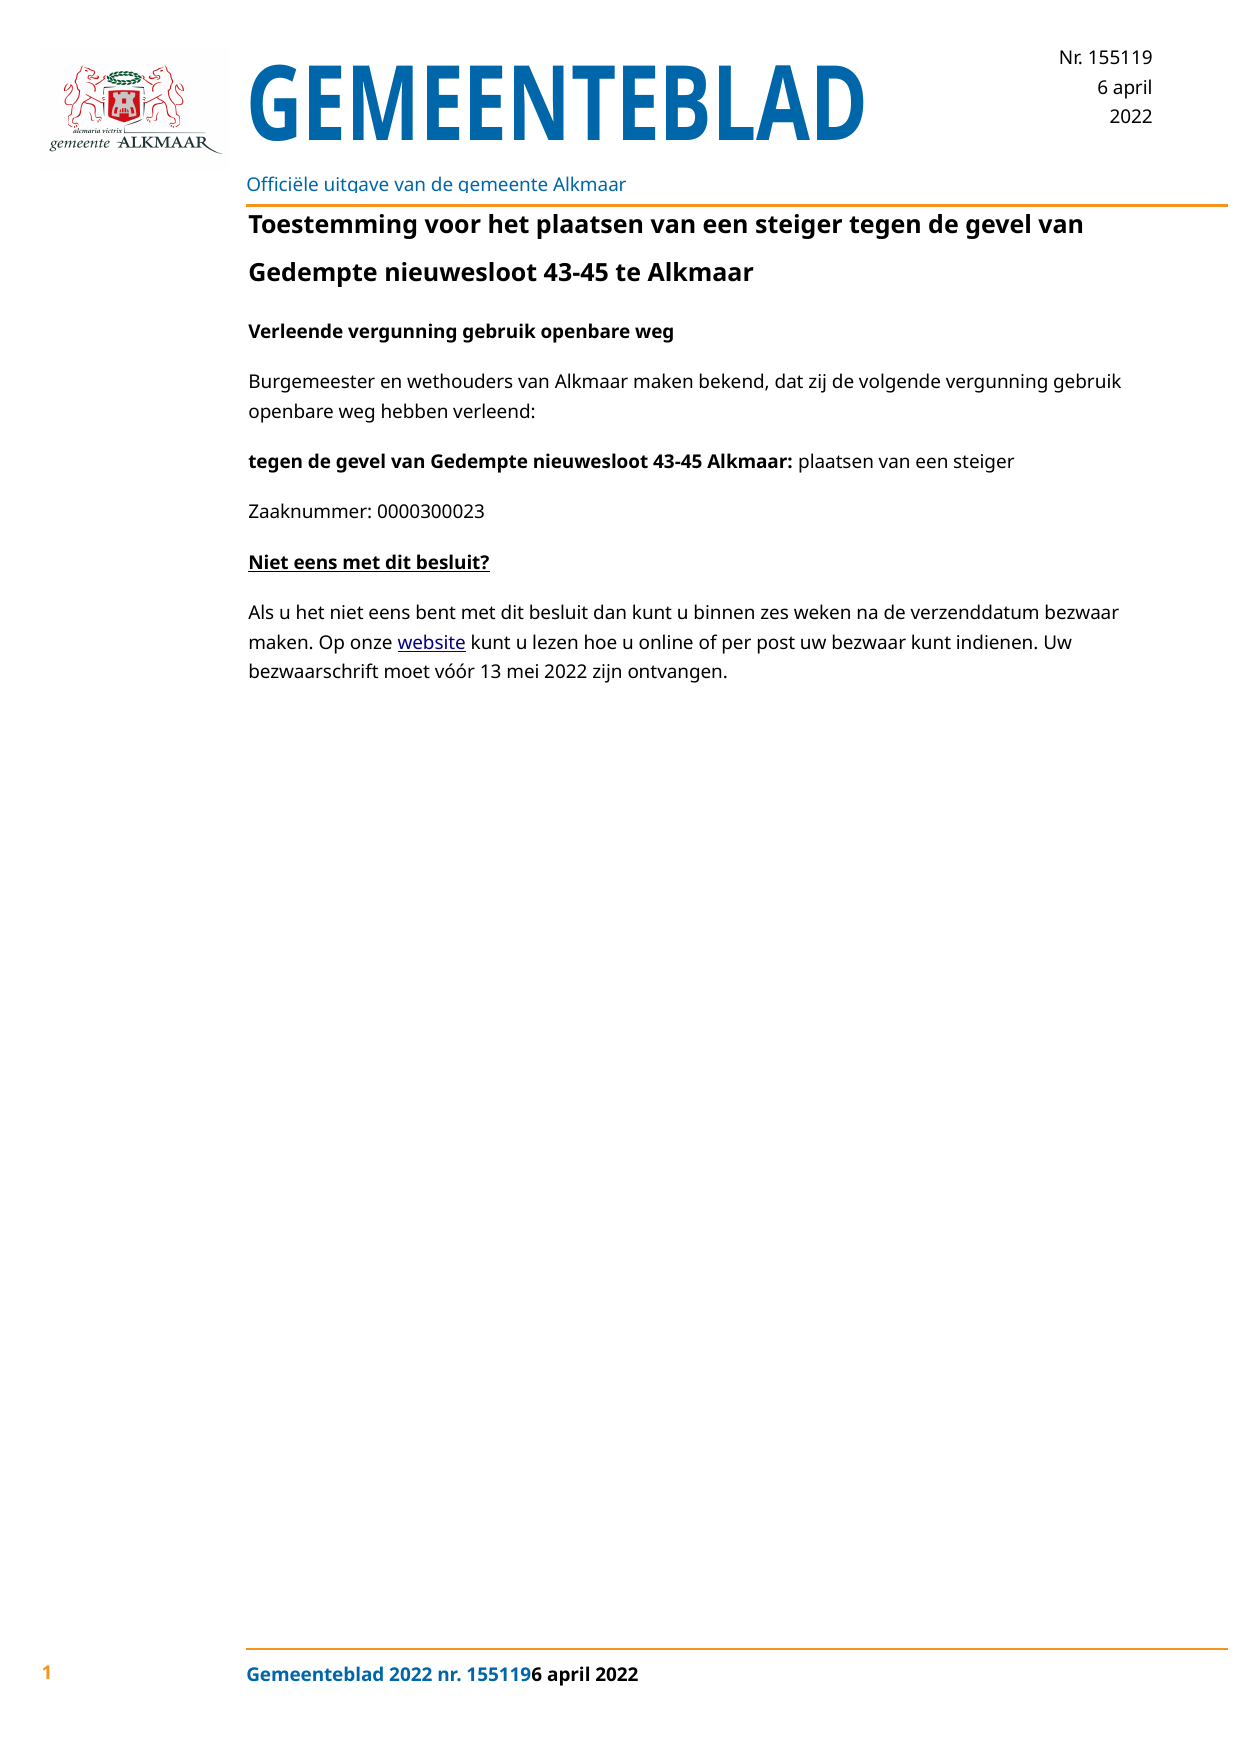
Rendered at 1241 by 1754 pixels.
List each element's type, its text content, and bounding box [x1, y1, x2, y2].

text tegen de gevel van Gedempte nieuwesloot 43-45 Alkmaar: plaatsen van een steiger [248, 448, 1152, 474]
text Als u het niet eens bent met dit besluit dan kunt u binnen zes weken na de verzenddatum bezwaar maken. Op onze website kunt u lezen hoe u online of per post uw bezwaar kunt indienen. Uw bezwaarschrift moet vóór 13 mei 2022 zijn ontvangen. [248, 599, 1152, 684]
picture [41, 47, 231, 172]
text Toestemming voor het plaatsen van een steiger tegen de gevel van Gedempte nieuwesloot 43-45 te Alkmaar [248, 207, 1152, 288]
text Verleende vergunning gebruik openbare weg [248, 318, 1152, 344]
text Burgemeester en wethouders van Alkmaar maken bekend, dat zij de volgende vergunning gebruik openbare weg hebben verleend: [248, 368, 1152, 424]
text Niet eens met dit besluit? [248, 549, 1152, 575]
text Zaaknummer: 0000300023 [248, 499, 1152, 524]
